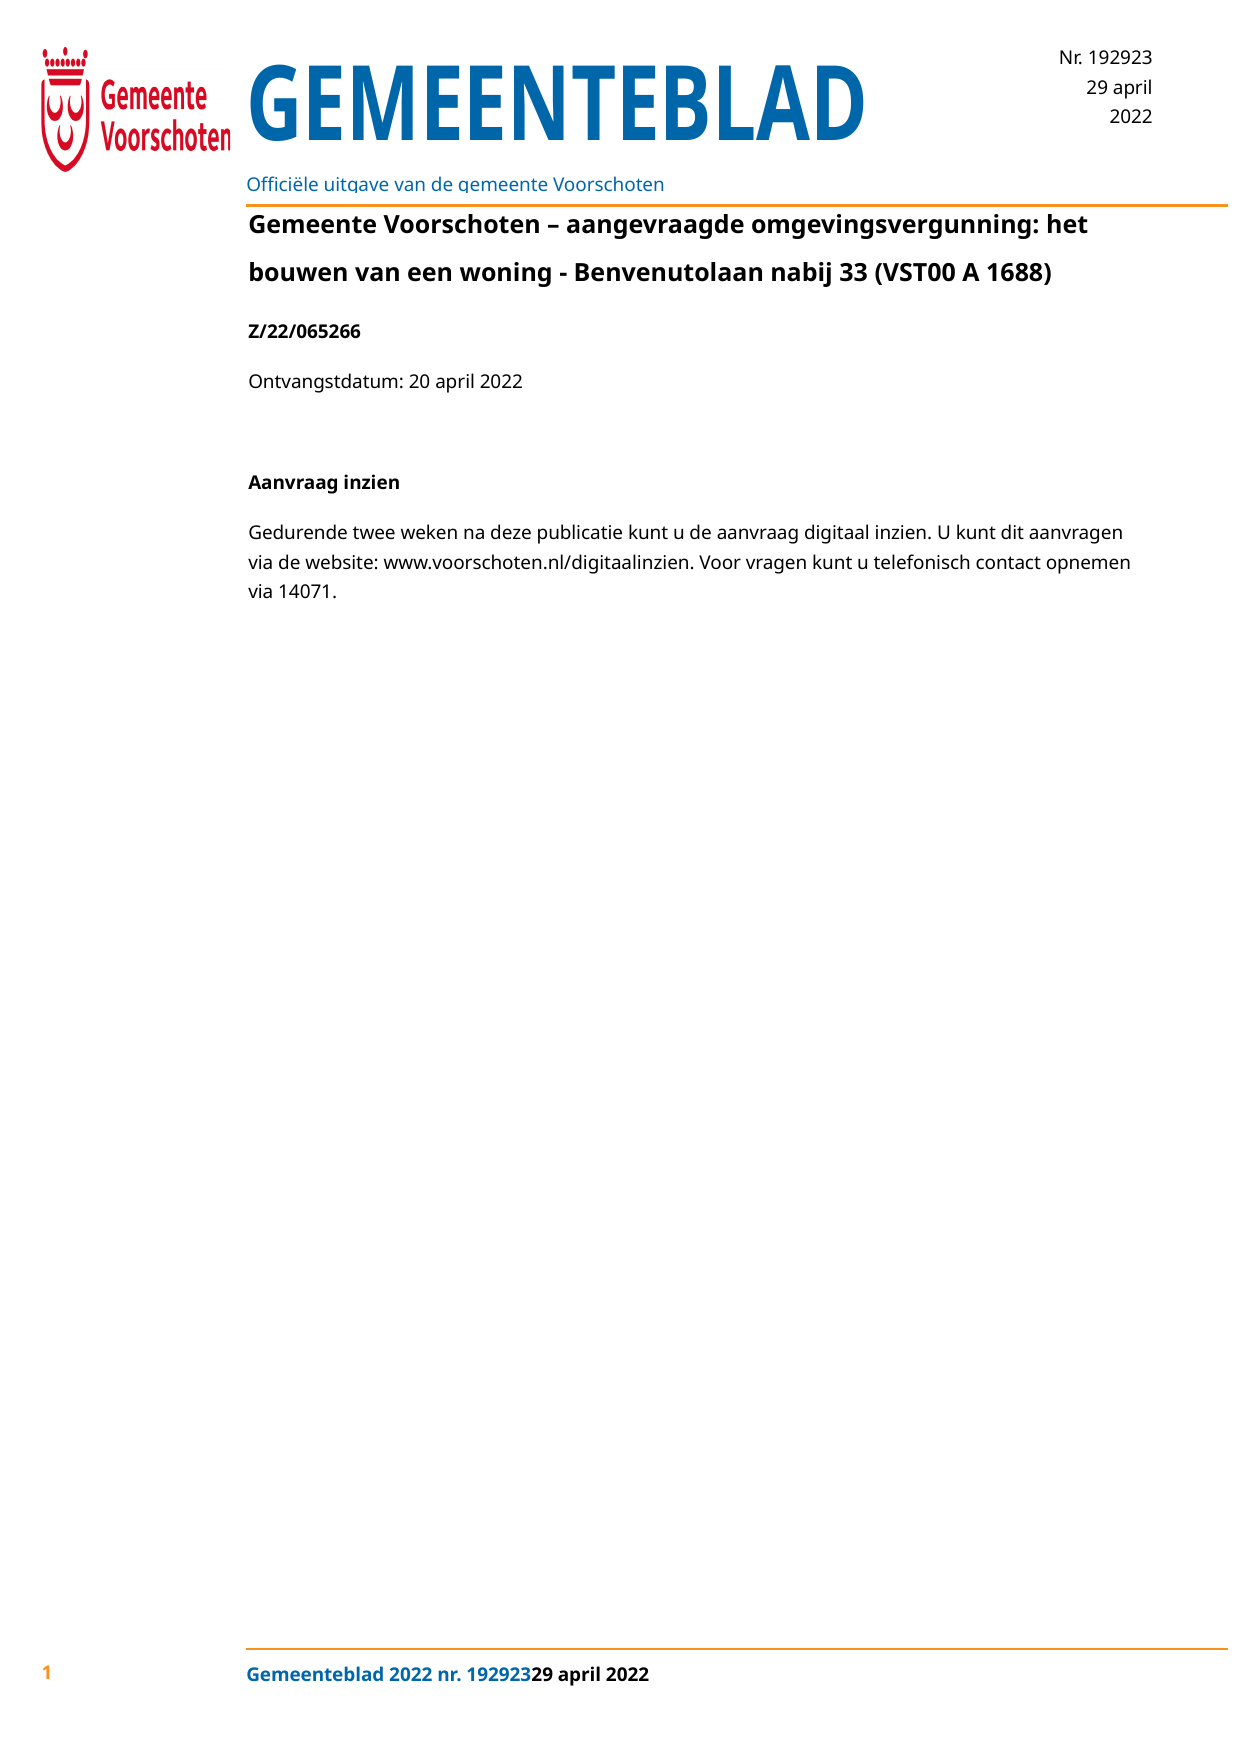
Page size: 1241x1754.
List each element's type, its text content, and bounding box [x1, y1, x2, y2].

text Z/22/065266 [248, 318, 1152, 344]
text Aanvraag inzien [248, 469, 1152, 495]
text Ontvangstdatum: 20 april 2022 [248, 368, 1152, 394]
picture [41, 47, 231, 172]
text Gemeente Voorschoten – aangevraagde omgevingsvergunning: het bouwen van een woning - Benvenutolaan nabij 33 (VST00 A 1688) [248, 207, 1152, 288]
text Gedurende twee weken na deze publicatie kunt u de aanvraag digitaal inzien. U kunt dit aanvragen via de website: www.voorschoten.nl/digitaalinzien. Voor vragen kunt u telefonisch contact opnemen via 14071. [248, 519, 1152, 604]
